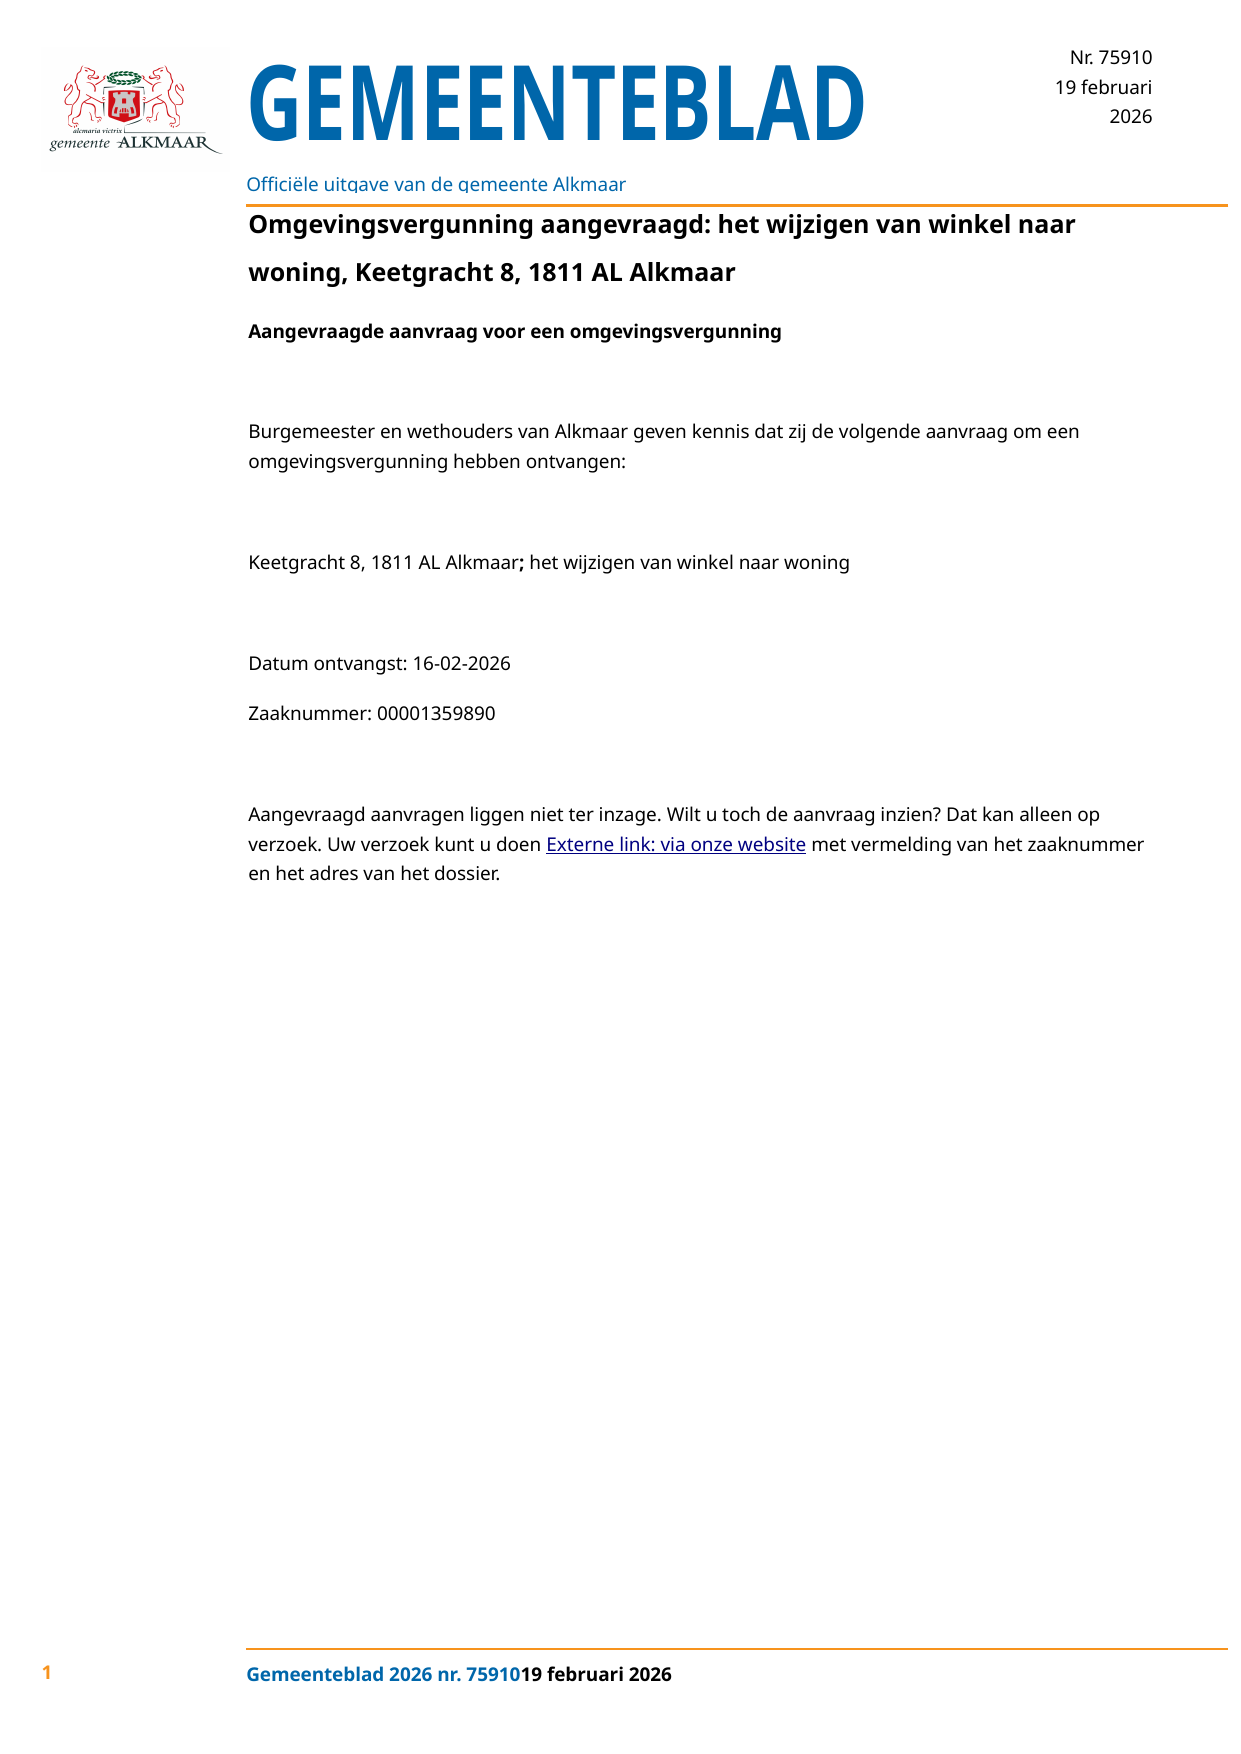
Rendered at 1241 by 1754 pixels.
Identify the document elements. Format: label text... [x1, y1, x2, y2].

text Datum ontvangst: 16-02-2026 [248, 650, 1152, 676]
text Aangevraagde aanvraag voor een omgevingsvergunning [248, 318, 1152, 344]
text Burgemeester en wethouders van Alkmaar geven kennis dat zij de volgende aanvraag om een omgevingsvergunning hebben ontvangen: [248, 419, 1152, 474]
text Aangevraagd aanvragen liggen niet ter inzage. Wilt u toch de aanvraag inzien? Dat kan alleen op verzoek. Uw verzoek kunt u doen Externe link: via onze website met vermelding van het zaaknummer en het adres van het dossier. [248, 801, 1152, 886]
text Keetgracht 8, 1811 AL Alkmaar; het wijzigen van winkel naar woning [248, 549, 1152, 575]
text Zaaknummer: 00001359890 [248, 700, 1152, 726]
text Omgevingsvergunning aangevraagd: het wijzigen van winkel naar woning, Keetgracht 8, 1811 AL Alkmaar [248, 207, 1152, 288]
picture [41, 47, 231, 172]
